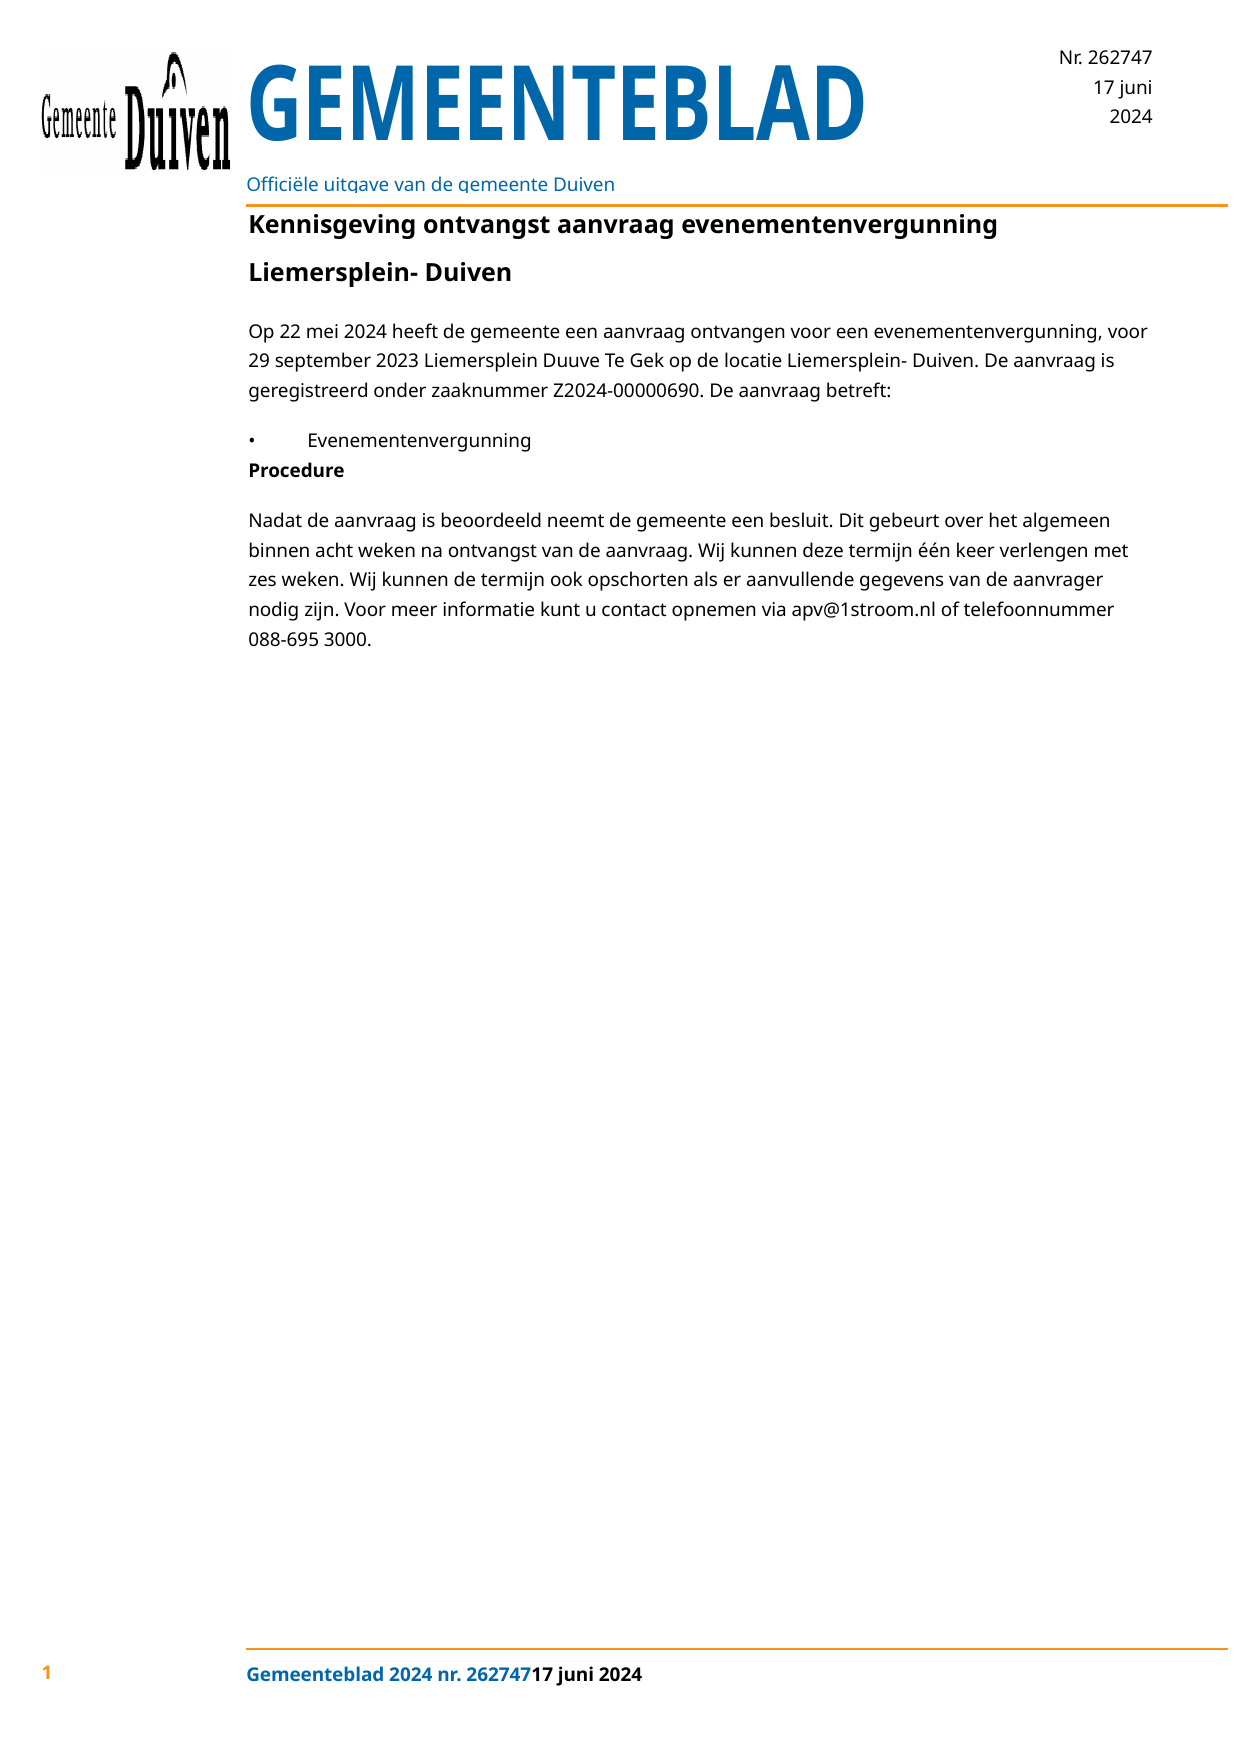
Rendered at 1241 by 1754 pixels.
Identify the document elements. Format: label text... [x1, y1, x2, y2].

list Evenementenvergunning [248, 427, 1152, 453]
text Kennisgeving ontvangst aanvraag evenementenvergunning Liemersplein- Duiven [248, 207, 1152, 288]
text Procedure [248, 457, 1152, 483]
text Nadat de aanvraag is beoordeeld neemt de gemeente een besluit. Dit gebeurt over het algemeen binnen acht weken na ontvangst van de aanvraag. Wij kunnen deze termijn één keer verlengen met zes weken. Wij kunnen de termijn ook opschorten als er aanvullende gegevens van de aanvrager nodig zijn. Voor meer informatie kunt u contact opnemen via apv@1stroom.nl of telefoonnummer 088-695 3000. [248, 507, 1152, 652]
picture [41, 47, 231, 172]
text Op 22 mei 2024 heeft de gemeente een aanvraag ontvangen voor een evenementenvergunning, voor 29 september 2023 Liemersplein Duuve Te Gek op de locatie Liemersplein- Duiven. De aanvraag is geregistreerd onder zaaknummer Z2024-00000690. De aanvraag betreft: [248, 318, 1152, 403]
